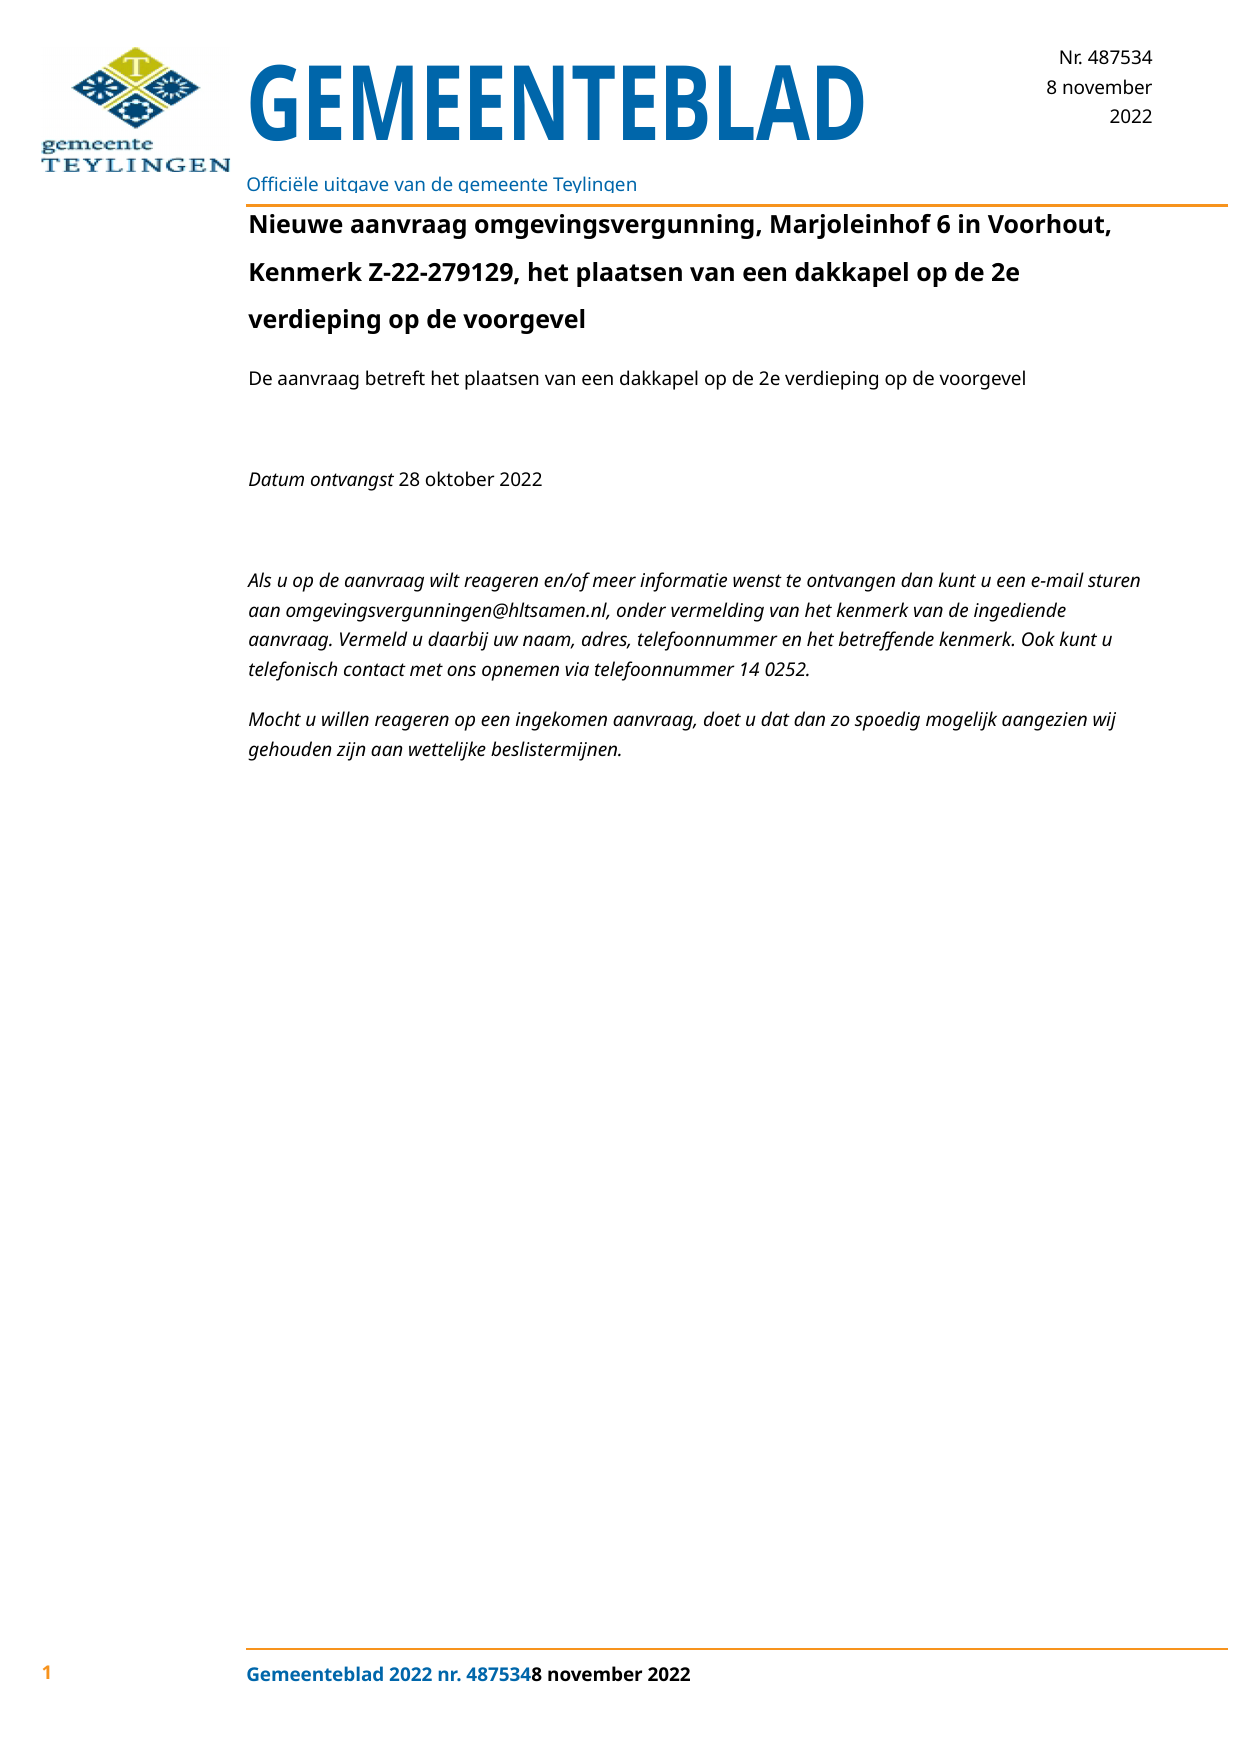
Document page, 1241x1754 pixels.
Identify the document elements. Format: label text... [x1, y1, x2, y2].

text De aanvraag betreft het plaatsen van een dakkapel op de 2e verdieping op de voorgevel [248, 366, 1152, 391]
text Nieuwe aanvraag omgevingsvergunning, Marjoleinhof 6 in Voorhout, Kenmerk Z-22-279129, het plaatsen van een dakkapel op de 2e verdieping op de voorgevel [248, 207, 1152, 336]
picture [41, 47, 231, 172]
text Datum ontvangst 28 oktober 2022 [248, 466, 1152, 492]
text Mocht u willen reageren op een ingekomen aanvraag, doet u dat dan zo spoedig mogelijk aangezien wij gehouden zijn aan wettelijke beslistermijnen. [248, 706, 1152, 762]
text Als u op de aanvraag wilt reageren en/of meer informatie wenst te ontvangen dan kunt u een e-mail sturen aan omgevingsvergunningen@hltsamen.nl, onder vermelding van het kenmerk van de ingediende aanvraag. Vermeld u daarbij uw naam, adres, telefoonnummer en het betreffende kenmerk. Ook kunt u telefonisch contact met ons opnemen via telefoonnummer 14 0252. [248, 567, 1152, 682]
